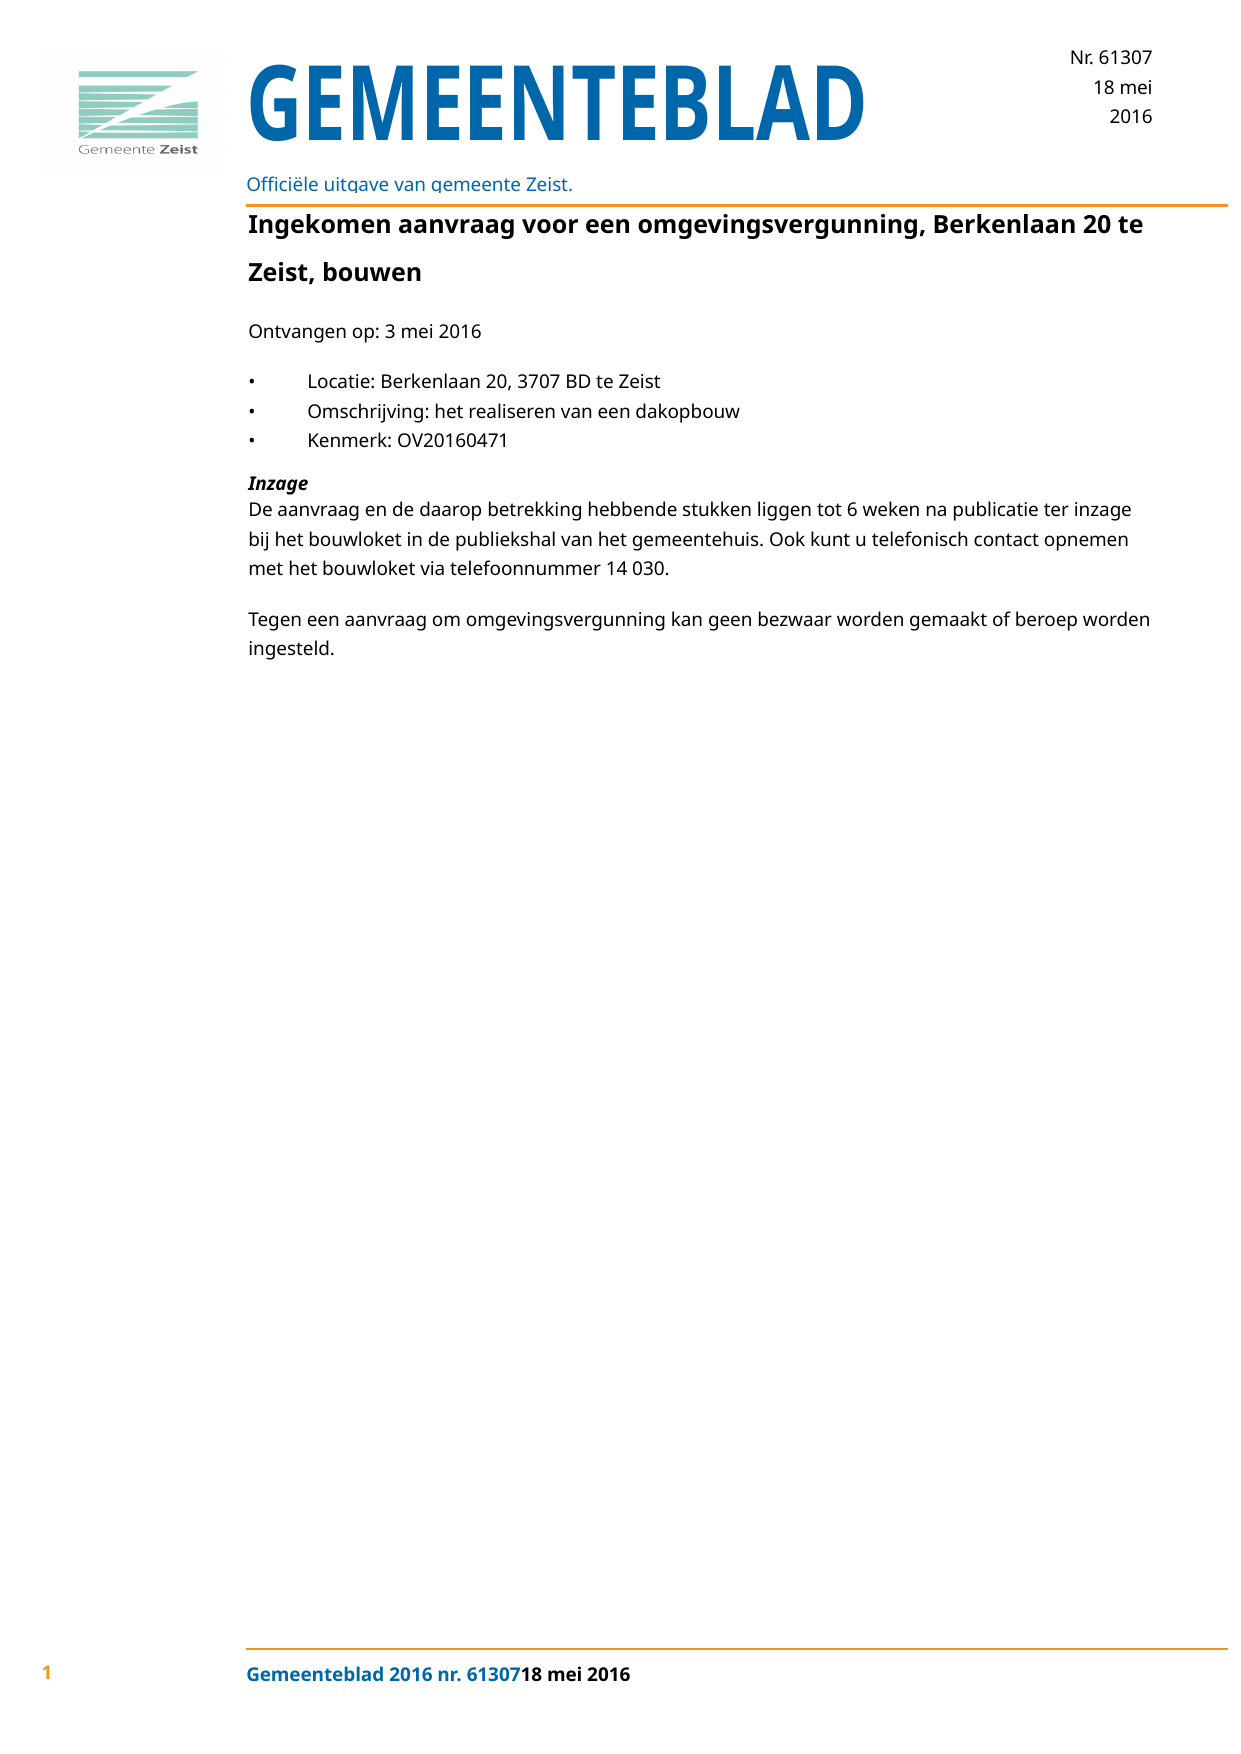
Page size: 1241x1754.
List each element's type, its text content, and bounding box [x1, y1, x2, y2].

picture [41, 47, 231, 172]
text Ingekomen aanvraag voor een omgevingsvergunning, Berkenlaan 20 te Zeist, bouwen [248, 207, 1152, 288]
list Kenmerk: OV20160471 [248, 427, 1152, 453]
text De aanvraag en de daarop betrekking hebbende stukken liggen tot 6 weken na publicatie ter inzage bij het bouwloket in de publiekshal van het gemeentehuis. Ook kunt u telefonisch contact opnemen met het bouwloket via telefoonnummer 14 030. [248, 496, 1152, 581]
list Omschrijving: het realiseren van een dakopbouw [248, 398, 1152, 424]
list Locatie: Berkenlaan 20, 3707 BD te Zeist [248, 368, 1152, 394]
text Tegen een aanvraag om omgevingsvergunning kan geen bezwaar worden gemaakt of beroep worden ingesteld. [248, 606, 1152, 661]
text Ontvangen op: 3 mei 2016 [248, 318, 1152, 344]
text Inzage [248, 471, 1152, 496]
